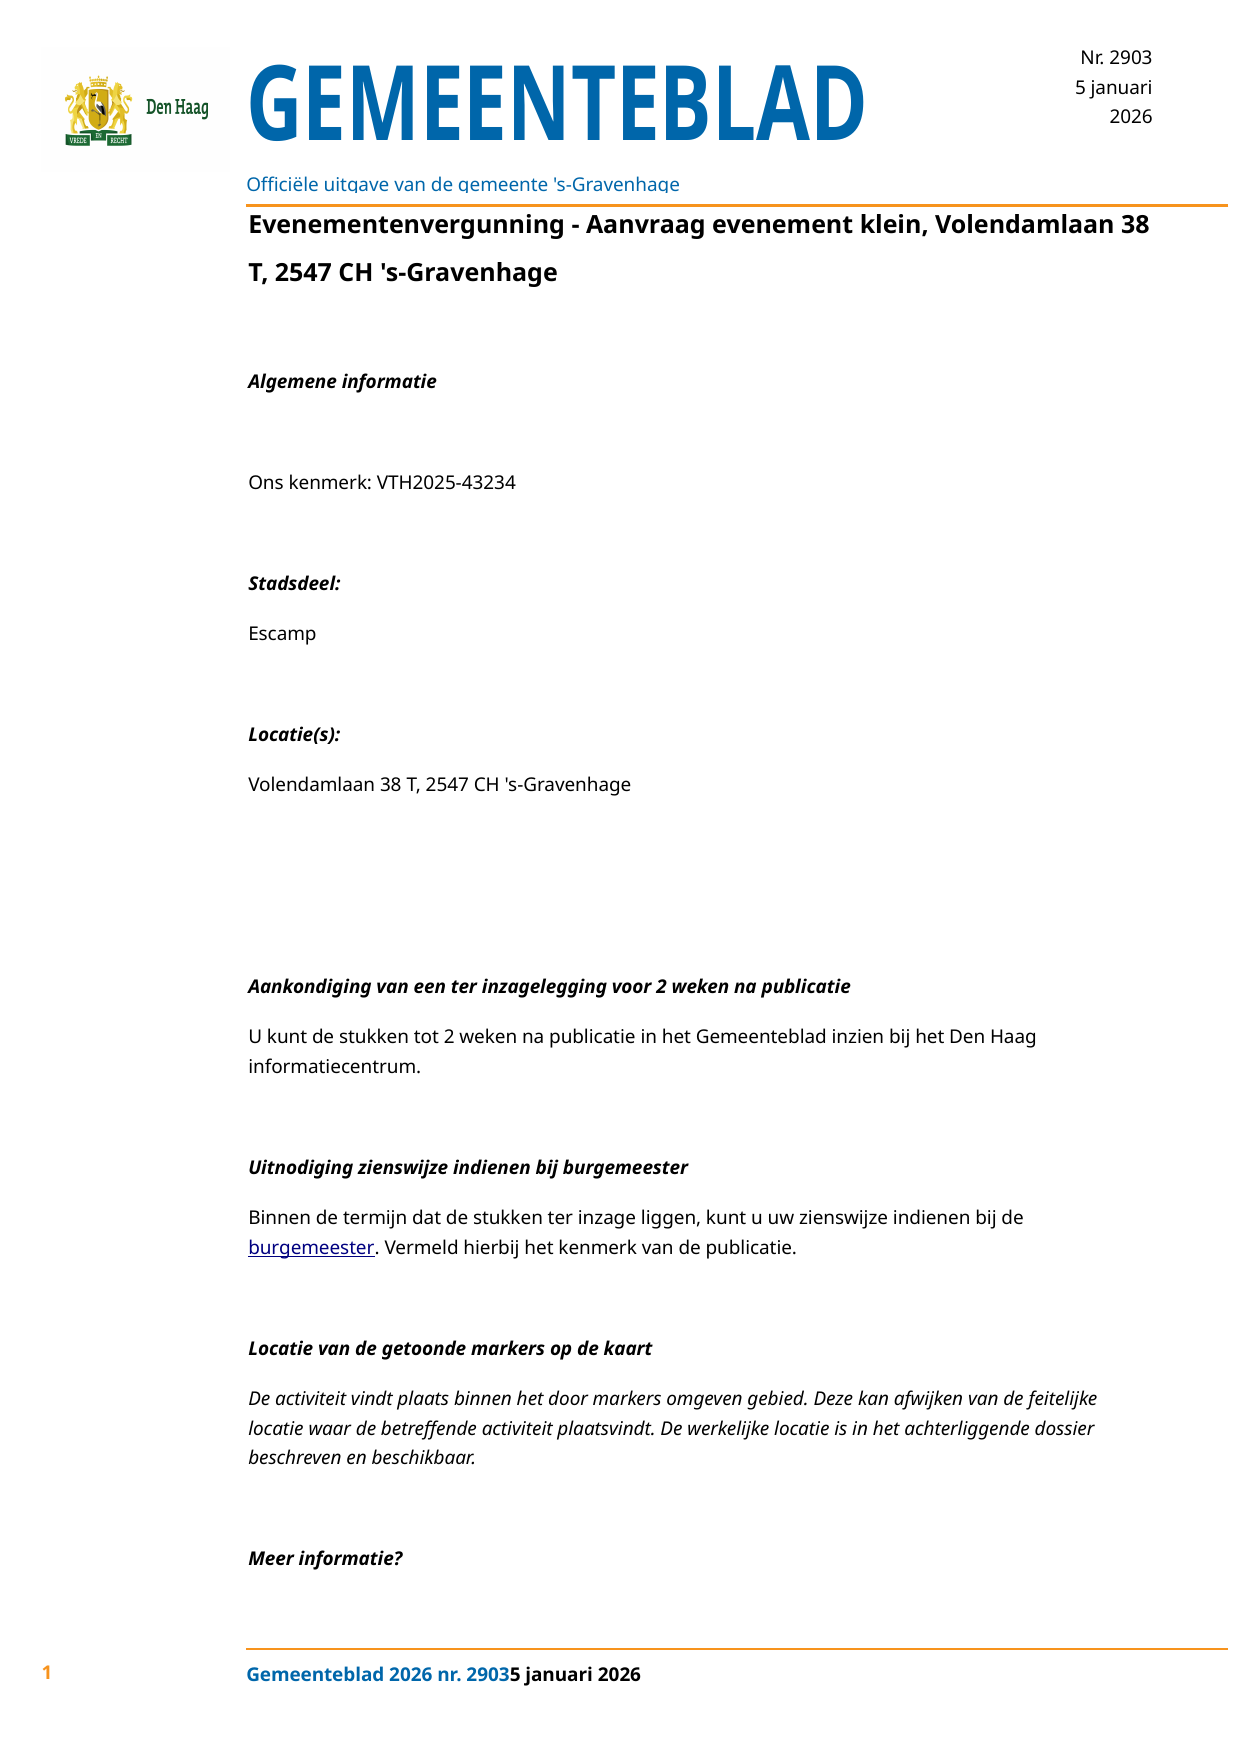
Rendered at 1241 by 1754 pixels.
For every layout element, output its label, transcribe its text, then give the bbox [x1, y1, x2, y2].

text Evenementenvergunning - Aanvraag evenement klein, Volendamlaan 38 T, 2547 CH 's-Gravenhage [248, 207, 1152, 288]
text Aankondiging van een ter inzagelegging voor 2 weken na publicatie [248, 973, 1152, 999]
text U kunt de stukken tot 2 weken na publicatie in het Gemeenteblad inzien bij het Den Haag informatiecentrum. [248, 1024, 1152, 1079]
text Algemene informatie [248, 368, 1152, 394]
text Meer informatie? [248, 1545, 1152, 1571]
picture [41, 47, 231, 172]
text Escamp [248, 620, 1152, 646]
text Locatie(s): [248, 721, 1152, 747]
text Uitnodiging zienswijze indienen bij burgemeester [248, 1154, 1152, 1180]
text Locatie van de getoonde markers op de kaart [248, 1335, 1152, 1361]
text Stadsdeel: [248, 570, 1152, 596]
text Volendamlaan 38 T, 2547 CH 's-Gravenhage [248, 772, 1152, 797]
text De activiteit vindt plaats binnen het door markers omgeven gebied. Deze kan afwijken van de feitelijke locatie waar de betreffende activiteit plaatsvindt. De werkelijke locatie is in het achterliggende dossier beschreven en beschikbaar. [248, 1385, 1152, 1470]
text Ons kenmerk: VTH2025-43234 [248, 469, 1152, 495]
text Binnen de termijn dat de stukken ter inzage liggen, kunt u uw zienswijze indienen bij de burgemeester. Vermeld hierbij het kenmerk van de publicatie. [248, 1204, 1152, 1260]
